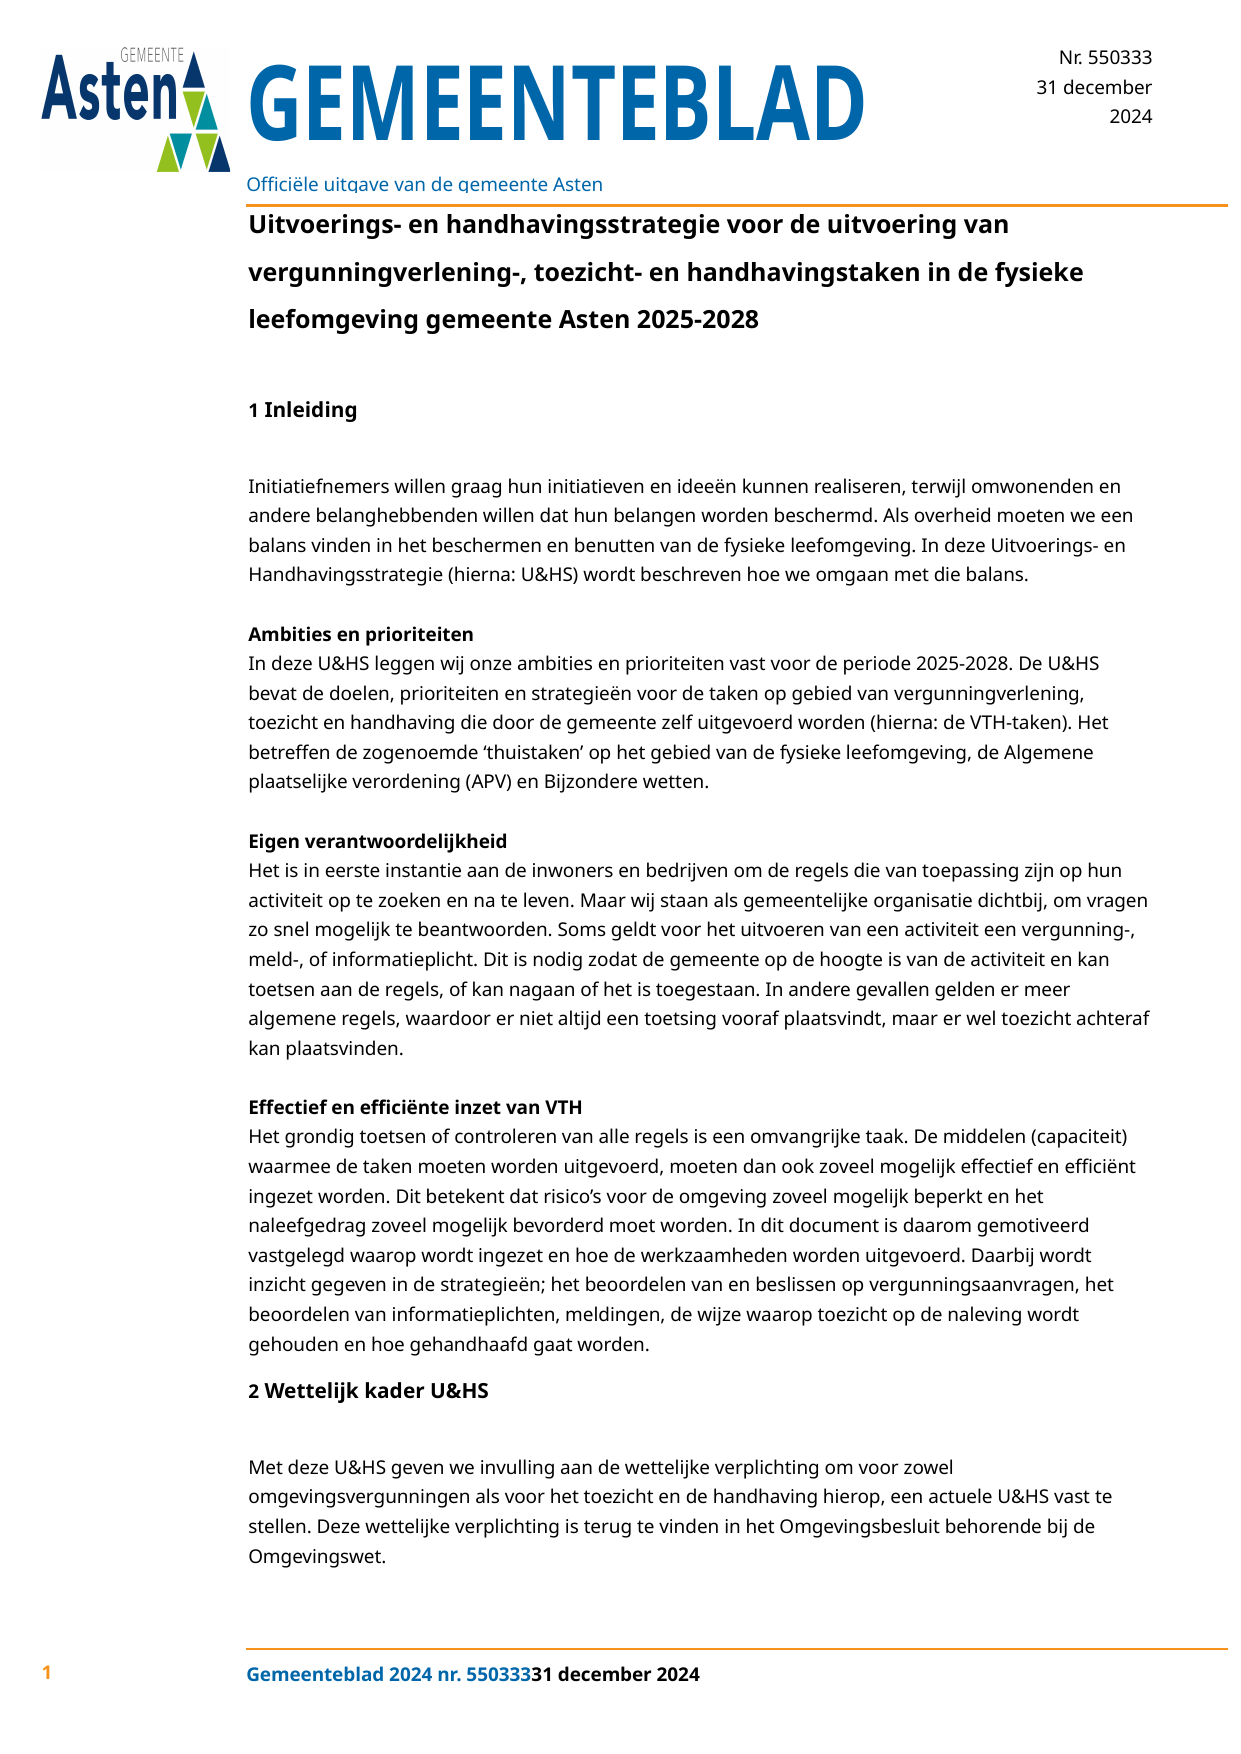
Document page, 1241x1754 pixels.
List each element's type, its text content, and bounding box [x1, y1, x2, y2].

text Effectief en efficiënte inzet van VTH [248, 1094, 1152, 1120]
text Het grondig toetsen of controleren van alle regels is een omvangrijke taak. De middelen (capaciteit) waarmee de taken moeten worden uitgevoerd, moeten dan ook zoveel mogelijk effectief en efficiënt ingezet worden. Dit betekent dat risico’s voor de omgeving zoveel mogelijk beperkt en het naleefgedrag zoveel mogelijk bevorderd moet worden. In dit document is daarom gemotiveerd vastgelegd waarop wordt ingezet en hoe de werkzaamheden worden uitgevoerd. Daarbij wordt inzicht gegeven in de strategieën; het beoordelen van en beslissen op vergunningsaanvragen, het beoordelen van informatieplichten, meldingen, de wijze waarop toezicht op de naleving wordt gehouden en hoe gehandhaafd gaat worden. [248, 1124, 1152, 1356]
text 1 Inleiding [248, 395, 1152, 423]
text In deze U&HS leggen wij onze ambities en prioriteiten vast voor de periode 2025-2028. De U&HS bevat de doelen, prioriteiten en strategieën voor de taken op gebied van vergunningverlening, toezicht en handhaving die door de gemeente zelf uitgevoerd worden (hierna: de VTH-taken). Het betreffen de zogenoemde ‘thuistaken’ op het gebied van de fysieke leefomgeving, de Algemene plaatselijke verordening (APV) en Bijzondere wetten. [248, 650, 1152, 794]
text Eigen verantwoordelijkheid [248, 828, 1152, 853]
text Ambities en prioriteiten [248, 621, 1152, 646]
text Uitvoerings- en handhavingsstrategie voor de uitvoering van vergunningverlening-, toezicht- en handhavingstaken in de fysieke leefomgeving gemeente Asten 2025-2028 [248, 207, 1152, 336]
text 2 Wettelijk kader U&HS [248, 1376, 1152, 1405]
text Het is in eerste instantie aan de inwoners en bedrijven om de regels die van toepassing zijn op hun activiteit op te zoeken en na te leven. Maar wij staan als gemeentelijke organisatie dichtbij, om vragen zo snel mogelijk te beantwoorden. Soms geldt voor het uitvoeren van een activiteit een vergunning-, meld-, of informatieplicht. Dit is nodig zodat de gemeente op de hoogte is van de activiteit en kan toetsen aan de regels, of kan nagaan of het is toegestaan. In andere gevallen gelden er meer algemene regels, waardoor er niet altijd een toetsing vooraf plaatsvindt, maar er wel toezicht achteraf kan plaatsvinden. [248, 857, 1152, 1061]
text Met deze U&HS geven we invulling aan de wettelijke verplichting om voor zowel omgevingsvergunningen als voor het toezicht en de handhaving hierop, een actuele U&HS vast te stellen. Deze wettelijke verplichting is terug te vinden in het Omgevingsbesluit behorende bij de Omgevingswet. [248, 1454, 1152, 1568]
picture [41, 47, 231, 172]
text Initiatiefnemers willen graag hun initiatieven en ideeën kunnen realiseren, terwijl omwonenden en andere belanghebbenden willen dat hun belangen worden beschermd. Als overheid moeten we een balans vinden in het beschermen en benutten van de fysieke leefomgeving. In deze Uitvoerings- en Handhavingsstrategie (hierna: U&HS) wordt beschreven hoe we omgaan met die balans. [248, 473, 1152, 587]
